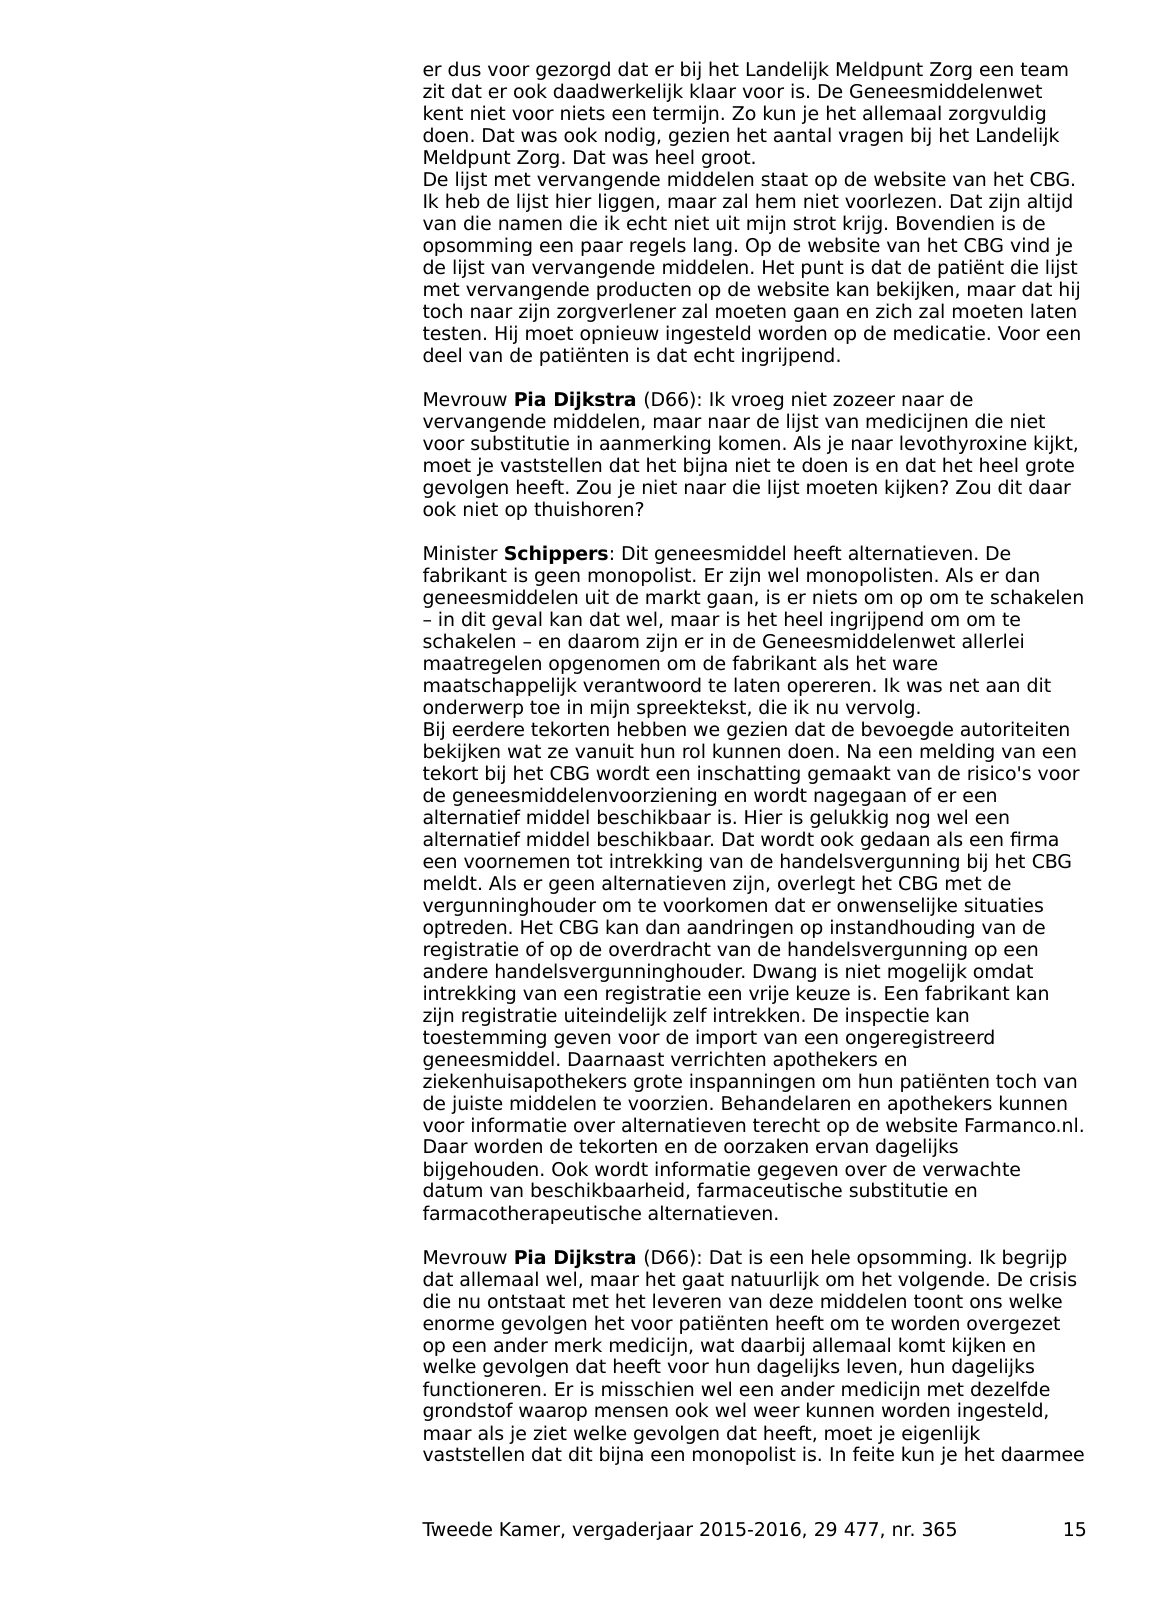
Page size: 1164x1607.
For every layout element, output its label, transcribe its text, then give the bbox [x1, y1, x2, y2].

text Minister Schippers: Dit geneesmiddel heeft alternatieven. De fabrikant is geen monopolist. Er zijn wel monopolisten. Als er dan geneesmiddelen uit de markt gaan, is er niets om op om te schakelen – in dit geval kan dat wel, maar is het heel ingrijpend om om te schakelen – en daarom zijn er in de Geneesmiddelenwet allerlei maatregelen opgenomen om de fabrikant als het ware maatschappelijk verantwoord te laten opereren. Ik was net aan dit onderwerp toe in mijn spreektekst, die ik nu vervolg. [422, 543, 1087, 719]
text er dus voor gezorgd dat er bij het Landelijk Meldpunt Zorg een team zit dat er ook daadwerkelijk klaar voor is. De Geneesmiddelenwet kent niet voor niets een termijn. Zo kun je het allemaal zorgvuldig doen. Dat was ook nodig, gezien het aantal vragen bij het Landelijk Meldpunt Zorg. Dat was heel groot. [422, 59, 1087, 169]
text Mevrouw Pia Dijkstra (D66): Dat is een hele opsomming. Ik begrijp dat allemaal wel, maar het gaat natuurlijk om het volgende. De crisis die nu ontstaat met het leveren van deze middelen toont ons welke enorme gevolgen het voor patiënten heeft om te worden overgezet op een ander merk medicijn, wat daarbij allemaal komt kijken en welke gevolgen dat heeft voor hun dagelijks leven, hun dagelijks functioneren. Er is misschien wel een ander medicijn met dezelfde grondstof waarop mensen ook wel weer kunnen worden ingesteld, maar als je ziet welke gevolgen dat heeft, moet je eigenlijk vaststellen dat dit bijna een monopolist is. In feite kun je het daarmee [422, 1247, 1087, 1466]
text Mevrouw Pia Dijkstra (D66): Ik vroeg niet zozeer naar de vervangende middelen, maar naar de lijst van medicijnen die niet voor substitutie in aanmerking komen. Als je naar levothyroxine kijkt, moet je vaststellen dat het bijna niet te doen is en dat het heel grote gevolgen heeft. Zou je niet naar die lijst moeten kijken? Zou dit daar ook niet op thuishoren? [422, 389, 1087, 521]
text Bij eerdere tekorten hebben we gezien dat de bevoegde autoriteiten bekijken wat ze vanuit hun rol kunnen doen. Na een melding van een tekort bij het CBG wordt een inschatting gemaakt van de risico's voor de geneesmiddelenvoorziening en wordt nagegaan of er een alternatief middel beschikbaar is. Hier is gelukkig nog wel een alternatief middel beschikbaar. Dat wordt ook gedaan als een firma een voornemen tot intrekking van de handelsvergunning bij het CBG meldt. Als er geen alternatieven zijn, overlegt het CBG met de vergunninghouder om te voorkomen dat er onwenselijke situaties optreden. Het CBG kan dan aandringen op instandhouding van de registratie of op de overdracht van de handelsvergunning op een andere handelsvergunninghouder. Dwang is niet mogelijk omdat intrekking van een registratie een vrije keuze is. Een fabrikant kan zijn registratie uiteindelijk zelf intrekken. De inspectie kan toestemming geven voor de import van een ongeregistreerd geneesmiddel. Daarnaast verrichten apothekers en ziekenhuisapothekers grote inspanningen om hun patiënten toch van de juiste middelen te voorzien. Behandelaren en apothekers kunnen voor informatie over alternatieven terecht op de website Farmanco.nl. Daar worden de tekorten en de oorzaken ervan dagelijks bijgehouden. Ook wordt informatie gegeven over de verwachte datum van beschikbaarheid, farmaceutische substitutie en farmacotherapeutische alternatieven. [422, 719, 1087, 1224]
text De lijst met vervangende middelen staat op de website van het CBG. Ik heb de lijst hier liggen, maar zal hem niet voorlezen. Dat zijn altijd van die namen die ik echt niet uit mijn strot krijg. Bovendien is de opsomming een paar regels lang. Op de website van het CBG vind je de lijst van vervangende middelen. Het punt is dat de patiënt die lijst met vervangende producten op de website kan bekijken, maar dat hij toch naar zijn zorgverlener zal moeten gaan en zich zal moeten laten testen. Hij moet opnieuw ingesteld worden op de medicatie. Voor een deel van de patiënten is dat echt ingrijpend. [422, 169, 1087, 367]
